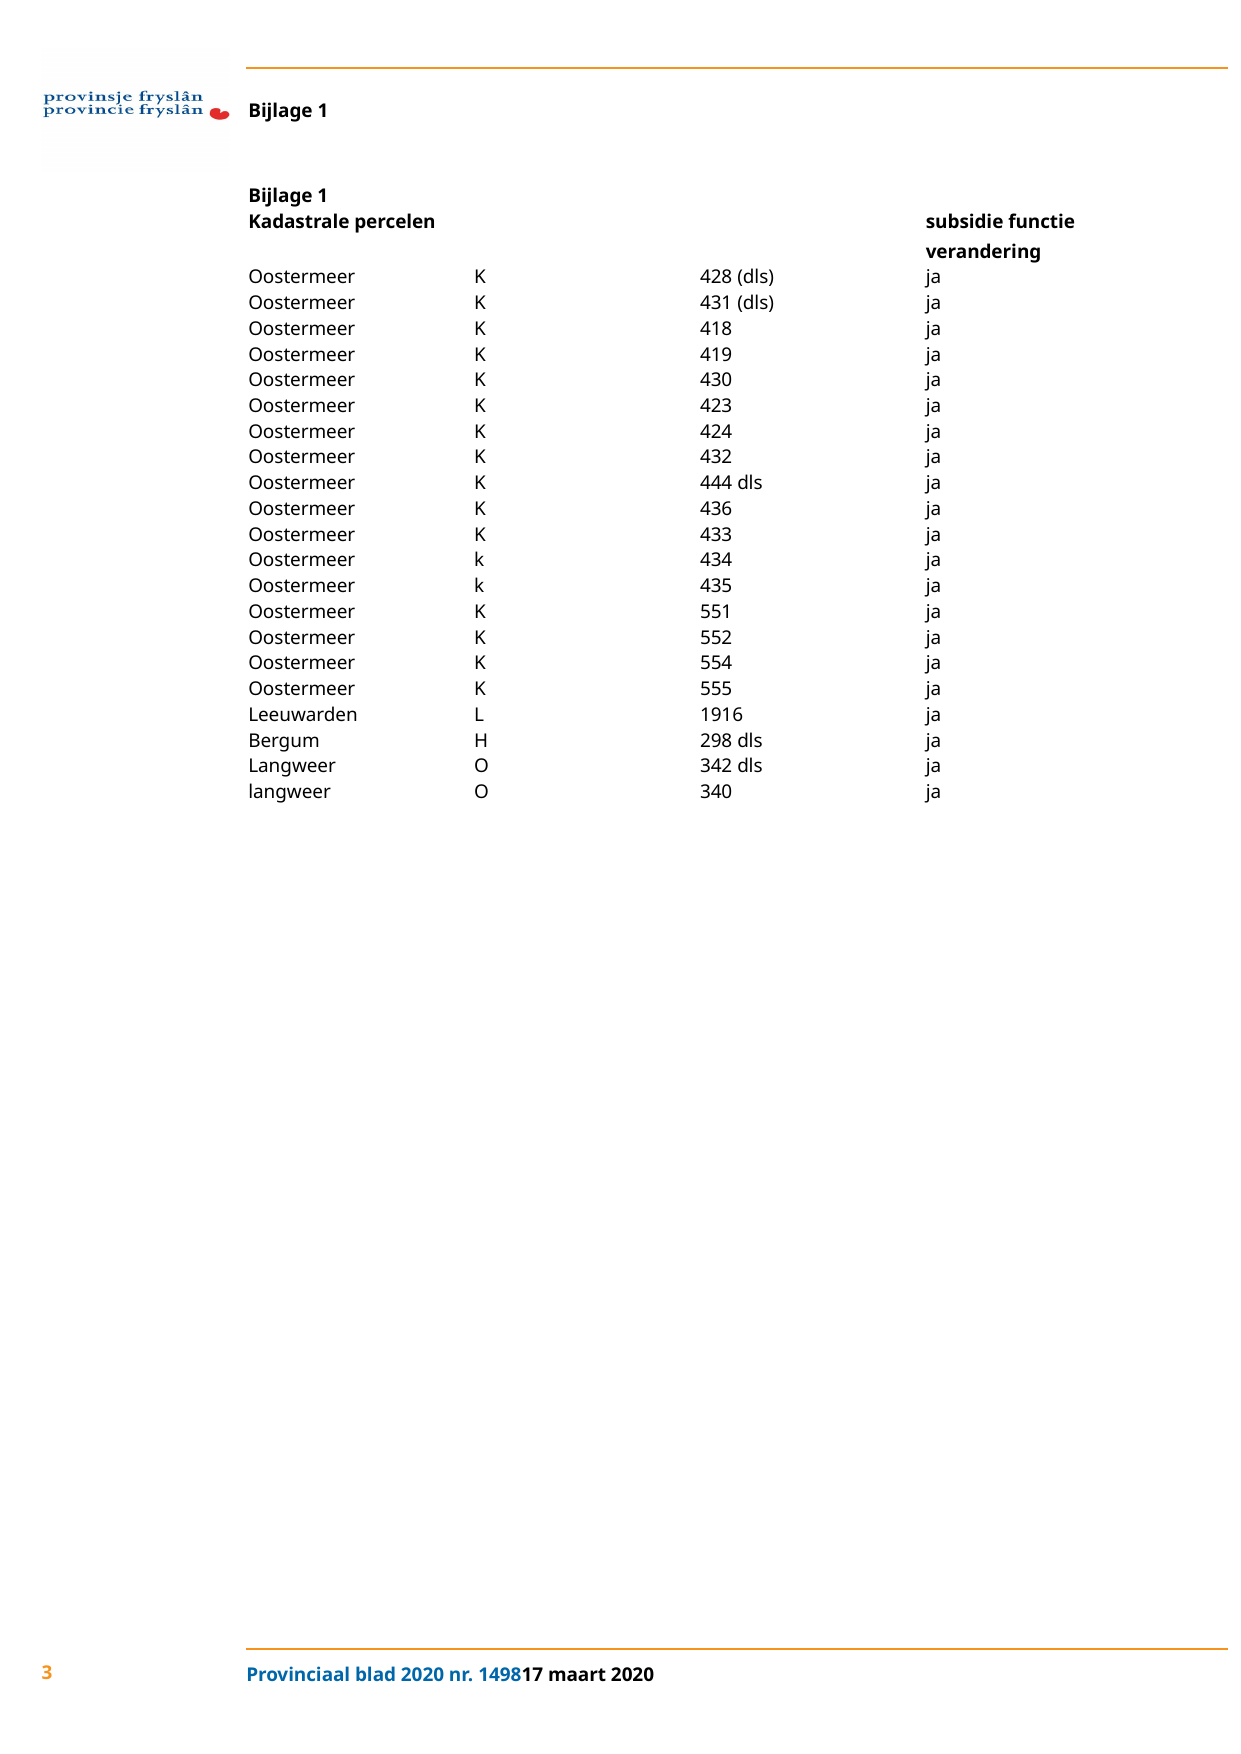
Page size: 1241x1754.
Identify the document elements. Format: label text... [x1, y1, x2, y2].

table_cell K [474, 521, 700, 547]
table_cell Oostermeer [248, 315, 474, 341]
table_cell ja [926, 418, 1152, 444]
table_cell ja [926, 598, 1152, 624]
table_cell Oostermeer [248, 392, 474, 418]
table_cell langweer [248, 778, 474, 804]
table_cell ja [926, 315, 1152, 341]
table_cell ja [926, 289, 1152, 315]
table_cell Leeuwarden [248, 701, 474, 727]
table_cell [474, 208, 700, 264]
table_cell 431 (dls) [700, 289, 926, 315]
table_cell K [474, 392, 700, 418]
table_cell ja [926, 650, 1152, 675]
table_cell K [474, 264, 700, 289]
table_cell Langweer [248, 753, 474, 778]
table_cell ja [926, 675, 1152, 701]
table_cell Oostermeer [248, 495, 474, 521]
table_cell [474, 804, 700, 830]
table_cell Bergum [248, 727, 474, 752]
table_cell Oostermeer [248, 444, 474, 469]
table_cell 423 [700, 392, 926, 418]
table_cell 342 dls [700, 753, 926, 778]
table_cell Oostermeer [248, 367, 474, 392]
table_cell Oostermeer [248, 598, 474, 624]
table_cell K [474, 675, 700, 701]
table_cell ja [926, 392, 1152, 418]
table_cell 340 [700, 778, 926, 804]
table_cell Oostermeer [248, 289, 474, 315]
table_cell Oostermeer [248, 573, 474, 598]
text Bijlage 1 [248, 95, 1152, 123]
table_cell 434 [700, 547, 926, 572]
table_cell K [474, 315, 700, 341]
table_cell Oostermeer [248, 624, 474, 649]
table_cell ja [926, 573, 1152, 598]
table_cell ja [926, 547, 1152, 572]
table_cell K [474, 495, 700, 521]
table_cell 436 [700, 495, 926, 521]
table_cell 419 [700, 341, 926, 367]
table_cell O [474, 778, 700, 804]
table_cell Oostermeer [248, 418, 474, 444]
table_cell 552 [700, 624, 926, 649]
table_cell k [474, 547, 700, 572]
table_cell Kadastrale percelen [248, 208, 474, 264]
table_cell Oostermeer [248, 547, 474, 572]
table_cell Oostermeer [248, 650, 474, 675]
table_header [474, 183, 700, 208]
table_cell ja [926, 778, 1152, 804]
table_cell ja [926, 701, 1152, 727]
table_cell Oostermeer [248, 521, 474, 547]
table_cell H [474, 727, 700, 752]
table_cell [700, 208, 926, 264]
table_cell 433 [700, 521, 926, 547]
table_cell K [474, 418, 700, 444]
table_cell ja [926, 264, 1152, 289]
table_cell ja [926, 753, 1152, 778]
table_cell ja [926, 367, 1152, 392]
table_cell K [474, 444, 700, 469]
table_cell ja [926, 727, 1152, 752]
table_cell K [474, 598, 700, 624]
table_cell K [474, 624, 700, 649]
table_cell Oostermeer [248, 264, 474, 289]
table_header [926, 183, 1152, 208]
table_cell subsidie functie verandering [926, 208, 1152, 264]
picture [41, 47, 231, 172]
table_cell K [474, 341, 700, 367]
table_cell 444 dls [700, 470, 926, 495]
table_cell [248, 804, 474, 830]
table_cell 555 [700, 675, 926, 701]
table_cell 554 [700, 650, 926, 675]
table_cell 418 [700, 315, 926, 341]
table_cell [926, 804, 1152, 830]
table_cell ja [926, 495, 1152, 521]
table_cell 430 [700, 367, 926, 392]
table_cell K [474, 367, 700, 392]
table_header [700, 183, 926, 208]
table_cell 1916 [700, 701, 926, 727]
table_cell L [474, 701, 700, 727]
table_cell 432 [700, 444, 926, 469]
table_cell K [474, 289, 700, 315]
table_cell Oostermeer [248, 470, 474, 495]
table_cell O [474, 753, 700, 778]
table_cell K [474, 470, 700, 495]
table_cell Oostermeer [248, 675, 474, 701]
table_cell ja [926, 341, 1152, 367]
table_cell ja [926, 470, 1152, 495]
table_cell 551 [700, 598, 926, 624]
table_cell Oostermeer [248, 341, 474, 367]
table_cell [700, 804, 926, 830]
table_header Bijlage 1 [248, 183, 474, 208]
table_cell k [474, 573, 700, 598]
table_cell ja [926, 444, 1152, 469]
table_cell 298 dls [700, 727, 926, 752]
table_cell 435 [700, 573, 926, 598]
table_cell 428 (dls) [700, 264, 926, 289]
table_cell 424 [700, 418, 926, 444]
table_cell ja [926, 521, 1152, 547]
table_cell K [474, 650, 700, 675]
table_cell ja [926, 624, 1152, 649]
